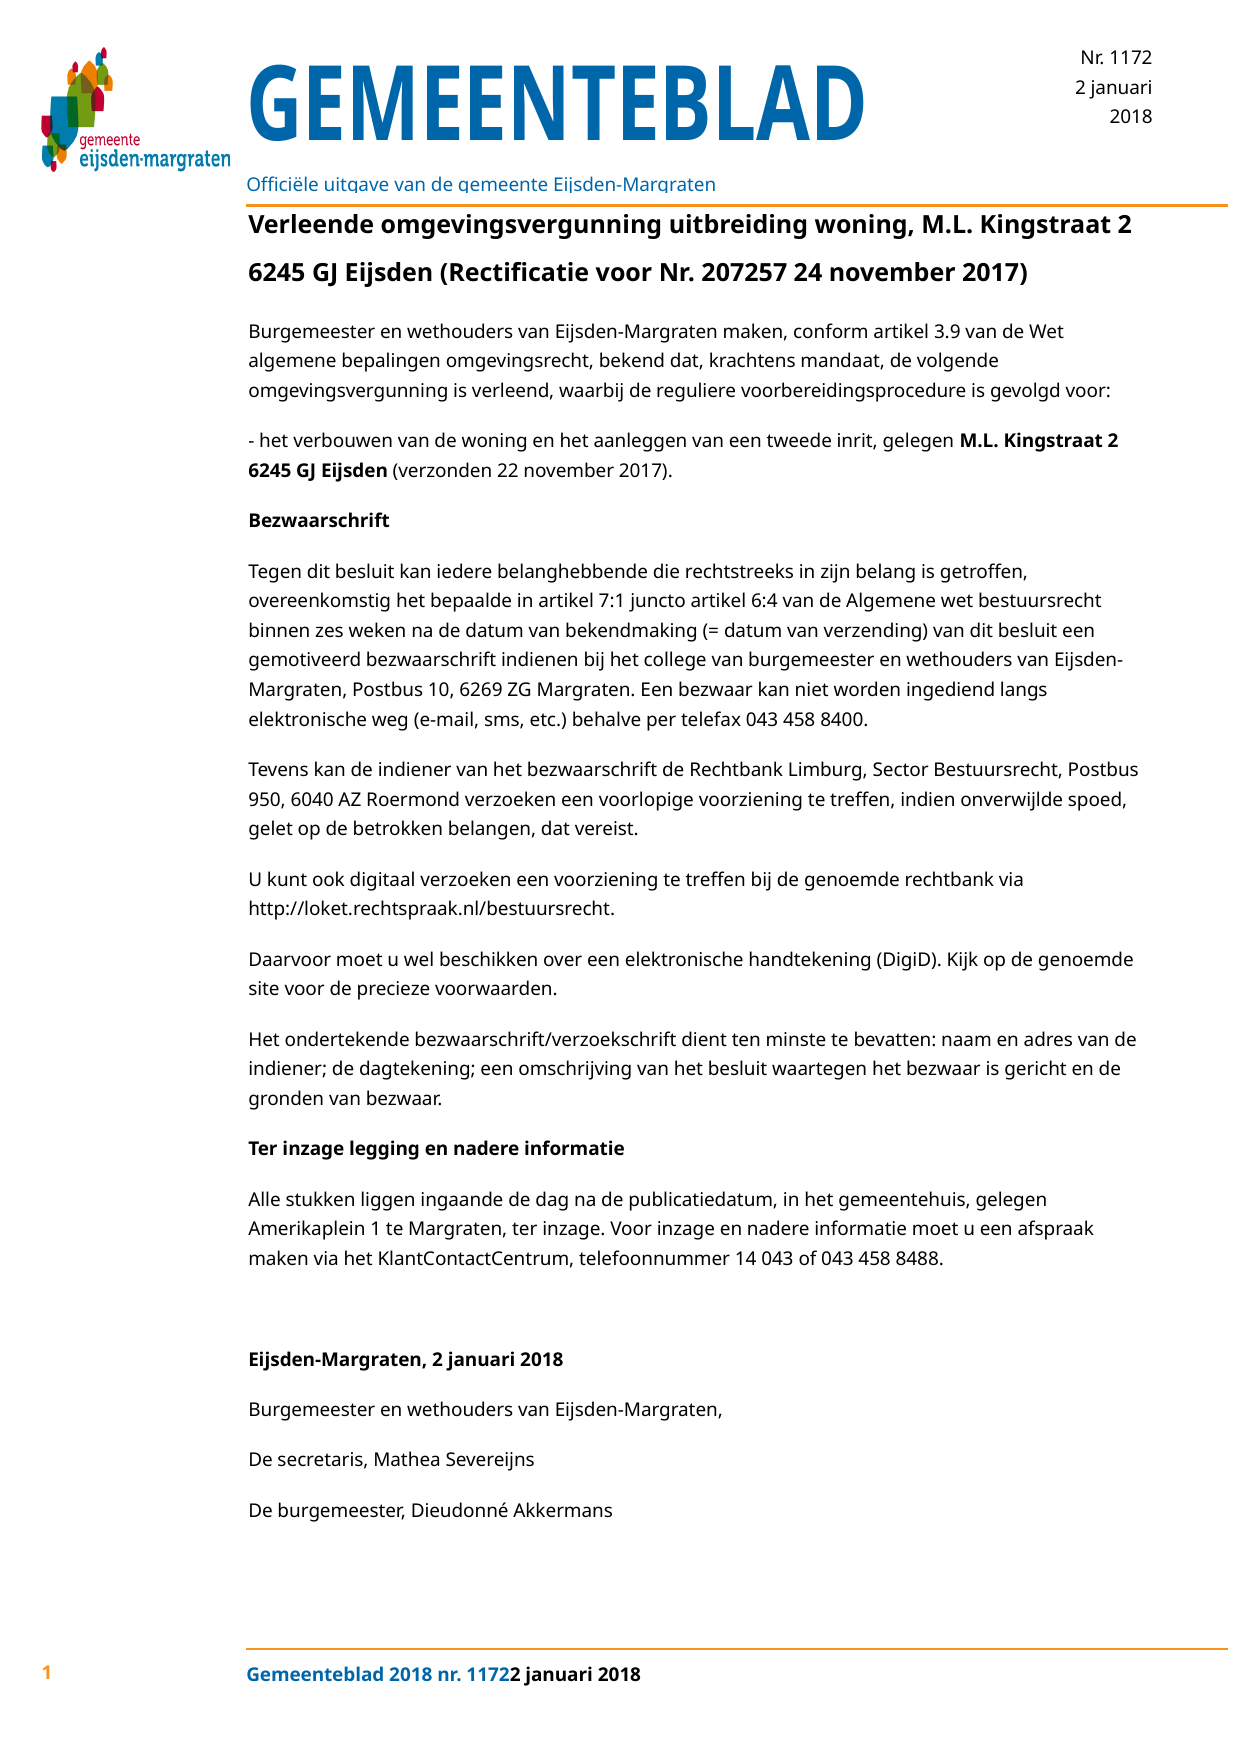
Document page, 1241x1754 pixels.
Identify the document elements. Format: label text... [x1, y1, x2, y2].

text Het ondertekende bezwaarschrift/verzoekschrift dient ten minste te bevatten: naam en adres van de indiener; de dagtekening; een omschrijving van het besluit waartegen het bezwaar is gericht en de gronden van bezwaar. [248, 1026, 1152, 1111]
text Daarvoor moet u wel beschikken over een elektronische handtekening (DigiD). Kijk op de genoemde site voor de precieze voorwaarden. [248, 946, 1152, 1001]
text De secretaris, Mathea Severeijns [248, 1447, 1152, 1472]
text - het verbouwen van de woning en het aanleggen van een tweede inrit, gelegen M.L. Kingstraat 2 6245 GJ Eijsden (verzonden 22 november 2017). [248, 427, 1152, 483]
text De burgemeester, Dieudonné Akkermans [248, 1497, 1152, 1523]
text Ter inzage legging en nadere informatie [248, 1135, 1152, 1161]
text Bezwaarschrift [248, 507, 1152, 533]
text Verleende omgevingsvergunning uitbreiding woning, M.L. Kingstraat 2 6245 GJ Eijsden (Rectificatie voor Nr. 207257 24 november 2017) [248, 207, 1152, 288]
text U kunt ook digitaal verzoeken een voorziening te treffen bij de genoemde rechtbank via http://loket.rechtspraak.nl/bestuursrecht. [248, 866, 1152, 921]
text Burgemeester en wethouders van Eijsden-Margraten maken, conform artikel 3.9 van de Wet algemene bepalingen omgevingsrecht, bekend dat, krachtens mandaat, de volgende omgevingsvergunning is verleend, waarbij de reguliere voorbereidingsprocedure is gevolgd voor: [248, 318, 1152, 403]
text Tegen dit besluit kan iedere belanghebbende die rechtstreeks in zijn belang is getroffen, overeenkomstig het bepaalde in artikel 7:1 juncto artikel 6:4 van de Algemene wet bestuursrecht binnen zes weken na de datum van bekendmaking (= datum van verzending) van dit besluit een gemotiveerd bezwaarschrift indienen bij het college van burgemeester en wethouders van Eijsden-Margraten, Postbus 10, 6269 ZG Margraten. Een bezwaar kan niet worden ingediend langs elektronische weg (e-mail, sms, etc.) behalve per telefax 043 458 8400. [248, 558, 1152, 732]
picture [41, 47, 231, 172]
text Tevens kan de indiener van het bezwaarschrift de Rechtbank Limburg, Sector Bestuursrecht, Postbus 950, 6040 AZ Roermond verzoeken een voorlopige voorziening te treffen, indien onverwijlde spoed, gelet op de betrokken belangen, dat vereist. [248, 756, 1152, 841]
text Burgemeester en wethouders van Eijsden-Margraten, [248, 1396, 1152, 1422]
text Eijsden-Margraten, 2 januari 2018 [248, 1346, 1152, 1372]
text Alle stukken liggen ingaande de dag na de publicatiedatum, in het gemeentehuis, gelegen Amerikaplein 1 te Margraten, ter inzage. Voor inzage en nadere informatie moet u een afspraak maken via het KlantContactCentrum, telefoonnummer 14 043 of 043 458 8488. [248, 1186, 1152, 1271]
